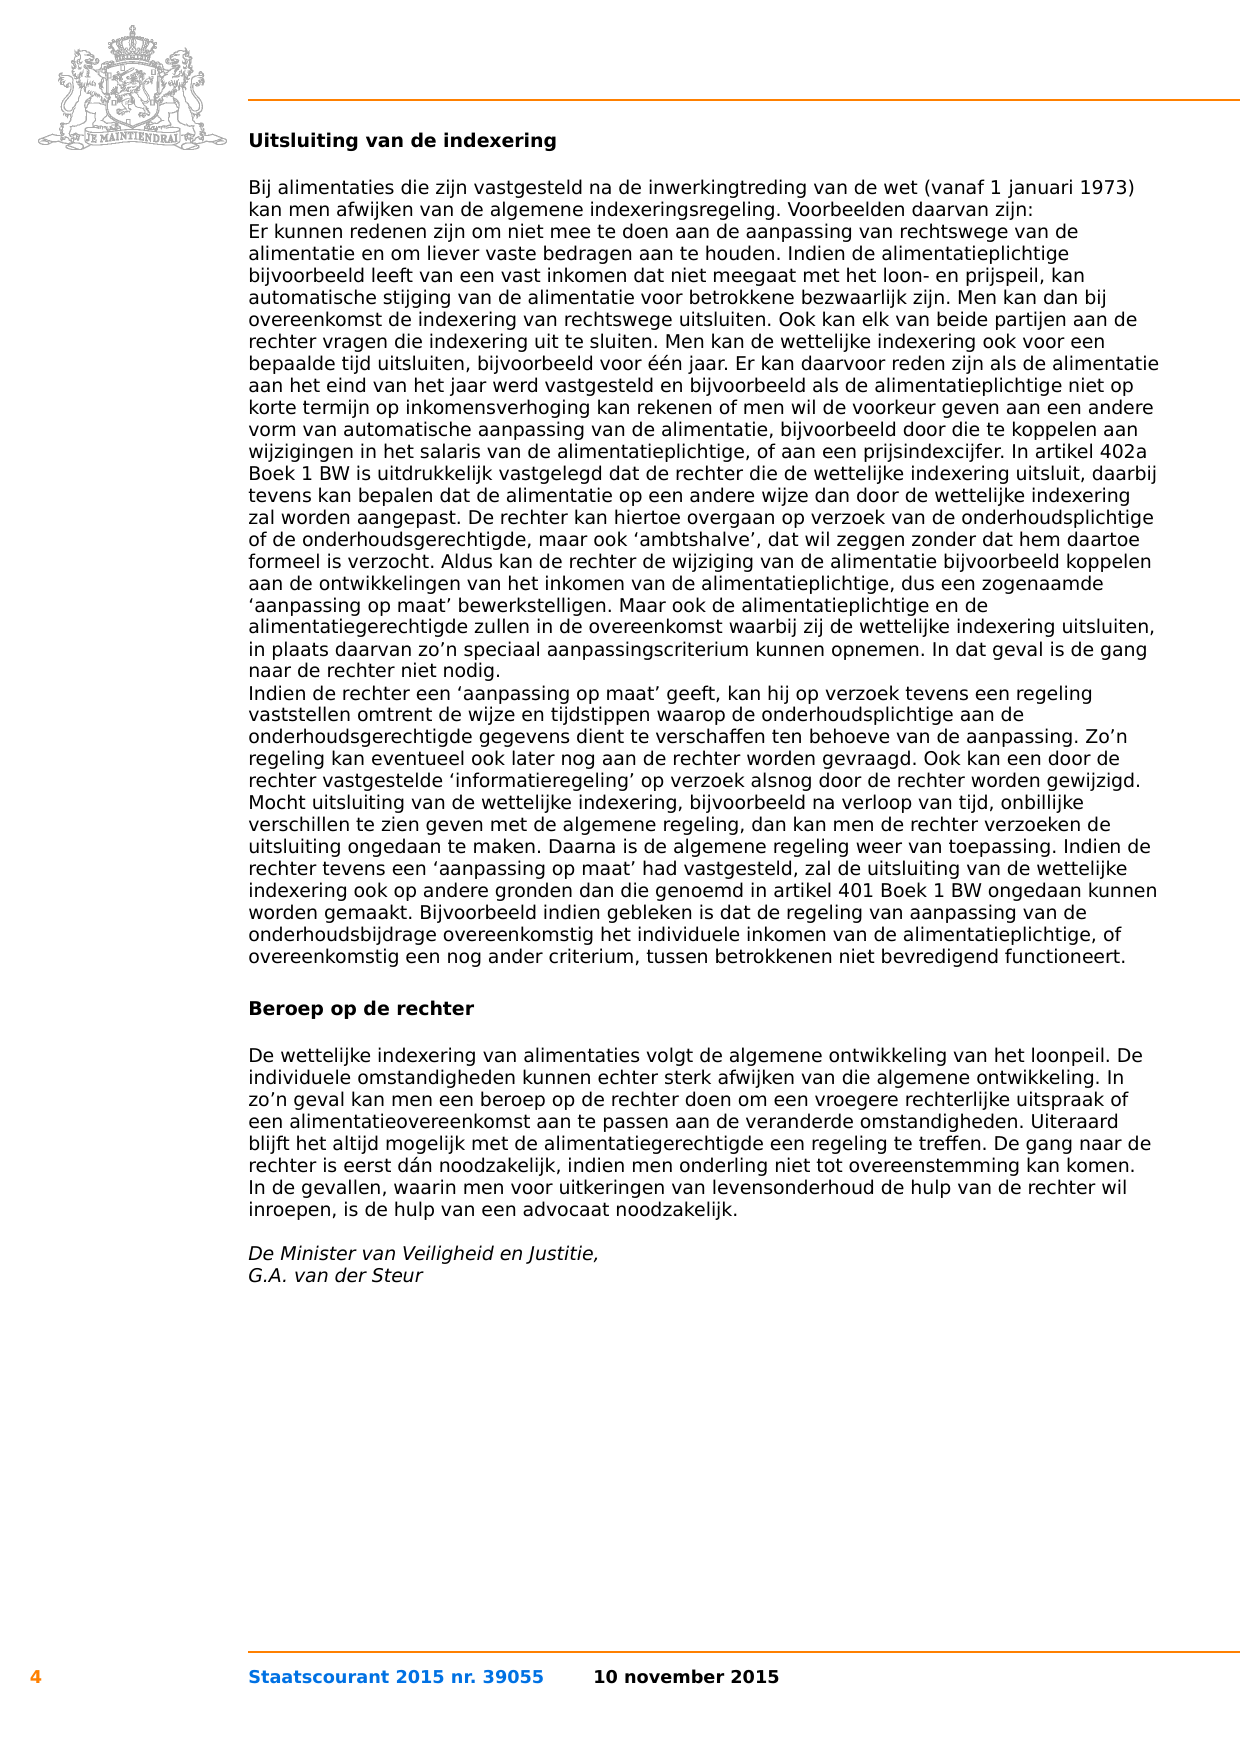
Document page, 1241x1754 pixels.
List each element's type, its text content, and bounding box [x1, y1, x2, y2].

text Indien de rechter een ‘aanpassing op maat’ geeft, kan hij op verzoek tevens een regeling vaststellen omtrent de wijze en tijdstippen waarop de onderhoudsplichtige aan de onderhoudsgerechtigde gegevens dient te verschaffen ten behoeve van de aanpassing. Zo’n regeling kan eventueel ook later nog aan de rechter worden gevraagd. Ook kan een door de rechter vastgestelde ‘informatieregeling’ op verzoek alsnog door de rechter worden gewijzigd. [248, 682, 1163, 792]
text De wettelijke indexering van alimentaties volgt de algemene ontwikkeling van het loonpeil. De individuele omstandigheden kunnen echter sterk afwijken van die algemene ontwikkeling. In zo’n geval kan men een beroep op de rechter doen om een vroegere rechterlijke uitspraak of een alimentatieovereenkomst aan te passen aan de veranderde omstandigheden. Uiteraard blijft het altijd mogelijk met de alimentatiegerechtigde een regeling te treffen. De gang naar de rechter is eerst dán noodzakelijk, indien men onderling niet tot overeenstemming kan komen. [248, 1045, 1163, 1177]
text De Minister van Veiligheid en Justitie, G.A. van der Steur [248, 1243, 1163, 1287]
text Er kunnen redenen zijn om niet mee te doen aan de aanpassing van rechtswege van de alimentatie en om liever vaste bedragen aan te houden. Indien de alimentatieplichtige bijvoorbeeld leeft van een vast inkomen dat niet meegaat met het loon- en prijspeil, kan automatische stijging van de alimentatie voor betrokkene bezwaarlijk zijn. Men kan dan bij overeenkomst de indexering van rechtswege uitsluiten. Ook kan elk van beide partijen aan de rechter vragen die indexering uit te sluiten. Men kan de wettelijke indexering ook voor een bepaalde tijd uitsluiten, bijvoorbeeld voor één jaar. Er kan daarvoor reden zijn als de alimentatie aan het eind van het jaar werd vastgesteld en bijvoorbeeld als de alimentatieplichtige niet op korte termijn op inkomensverhoging kan rekenen of men wil de voorkeur geven aan een andere vorm van automatische aanpassing van de alimentatie, bijvoorbeeld door die te koppelen aan wijzigingen in het salaris van de alimentatieplichtige, of aan een prijsindexcijfer. In artikel 402a Boek 1 BW is uitdrukkelijk vastgelegd dat de rechter die de wettelijke indexering uitsluit, daarbij tevens kan bepalen dat de alimentatie op een andere wijze dan door de wettelijke indexering zal worden aangepast. De rechter kan hiertoe overgaan op verzoek van de onderhoudsplichtige of de onderhoudsgerechtigde, maar ook ‘ambtshalve’, dat wil zeggen zonder dat hem daartoe formeel is verzocht. Aldus kan de rechter de wijziging van de alimentatie bijvoorbeeld koppelen aan de ontwikkelingen van het inkomen van de alimentatieplichtige, dus een zogenaamde ‘aanpassing op maat’ bewerkstelligen. Maar ook de alimentatieplichtige en de alimentatiegerechtigde zullen in de overeenkomst waarbij zij de wettelijke indexering uitsluiten, in plaats daarvan zo’n speciaal aanpassingscriterium kunnen opnemen. In dat geval is de gang naar de rechter niet nodig. [248, 221, 1163, 682]
picture [38, 25, 227, 150]
text In de gevallen, waarin men voor uitkeringen van levensonderhoud de hulp van de rechter wil inroepen, is de hulp van een advocaat noodzakelijk. [248, 1177, 1163, 1221]
subtitle Uitsluiting van de indexering [248, 130, 1163, 152]
subtitle Beroep op de rechter [248, 998, 1163, 1020]
text Mocht uitsluiting van de wettelijke indexering, bijvoorbeeld na verloop van tijd, onbillijke verschillen te zien geven met de algemene regeling, dan kan men de rechter verzoeken de uitsluiting ongedaan te maken. Daarna is de algemene regeling weer van toepassing. Indien de rechter tevens een ‘aanpassing op maat’ had vastgesteld, zal de uitsluiting van de wettelijke indexering ook op andere gronden dan die genoemd in artikel 401 Boek 1 BW ongedaan kunnen worden gemaakt. Bijvoorbeeld indien gebleken is dat de regeling van aanpassing van de onderhoudsbijdrage overeenkomstig het individuele inkomen van de alimentatieplichtige, of overeenkomstig een nog ander criterium, tussen betrokkenen niet bevredigend functioneert. [248, 792, 1163, 968]
text Bij alimentaties die zijn vastgesteld na de inwerkingtreding van de wet (vanaf 1 januari 1973) kan men afwijken van de algemene indexeringsregeling. Voorbeelden daarvan zijn: [248, 177, 1163, 221]
